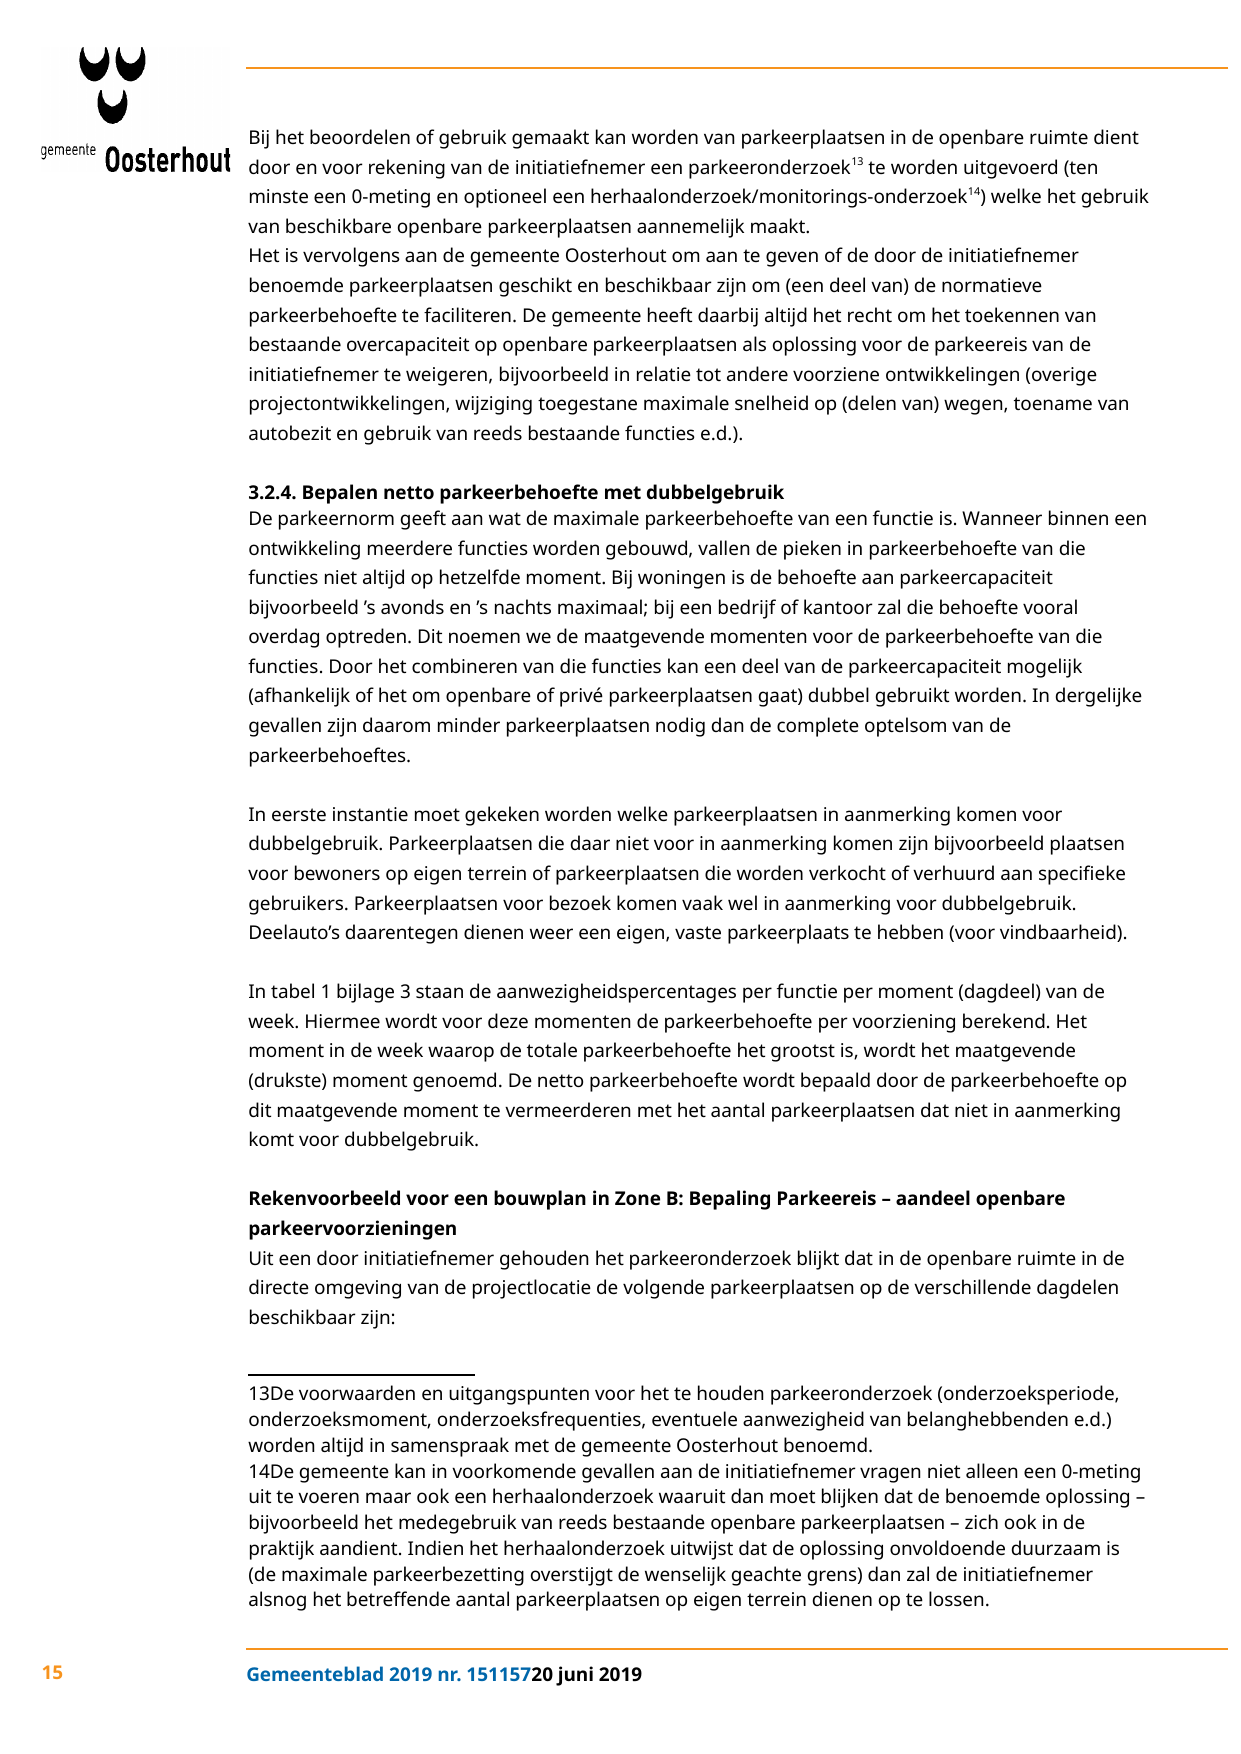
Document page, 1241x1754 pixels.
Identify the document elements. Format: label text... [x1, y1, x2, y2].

text In tabel 1 bijlage 3 staan de aanwezigheidspercentages per functie per moment (dagdeel) van de week. Hiermee wordt voor deze momenten de parkeerbehoefte per voorziening berekend. Het moment in de week waarop de totale parkeerbehoefte het grootst is, wordt het maatgevende (drukste) moment genoemd. De netto parkeerbehoefte wordt bepaald door de parkeerbehoefte op dit maatgevende moment te vermeerderen met het aantal parkeerplaatsen dat niet in aanmerking komt voor dubbelgebruik. [248, 978, 1152, 1152]
text In eerste instantie moet gekeken worden welke parkeerplaatsen in aanmerking komen voor dubbelgebruik. Parkeerplaatsen die daar niet voor in aanmerking komen zijn bijvoorbeeld plaatsen voor bewoners op eigen terrein of parkeerplaatsen die worden verkocht of verhuurd aan specifieke gebruikers. Parkeerplaatsen voor bezoek komen vaak wel in aanmerking voor dubbelgebruik. Deelauto’s daarentegen dienen weer een eigen, vaste parkeerplaats te hebben (voor vindbaarheid). [248, 801, 1152, 945]
text Bij het beoordelen of gebruik gemaakt kan worden van parkeerplaatsen in de openbare ruimte dient door en voor rekening van de initiatiefnemer een parkeeronderzoek te worden uitgevoerd (ten minste een 0-meting en optioneel een herhaalonderzoek/monitorings-onderzoek) welke het gebruik van beschikbare openbare parkeerplaatsen aannemelijk maakt. [248, 124, 1152, 239]
text Het is vervolgens aan de gemeente Oosterhout om aan te geven of de door de initiatiefnemer benoemde parkeerplaatsen geschikt en beschikbaar zijn om (een deel van) de normatieve parkeerbehoefte te faciliteren. De gemeente heeft daarbij altijd het recht om het toekennen van bestaande overcapaciteit op openbare parkeerplaatsen als oplossing voor de parkeereis van de initiatiefnemer te weigeren, bijvoorbeeld in relatie tot andere voorziene ontwikkelingen (overige projectontwikkelingen, wijziging toegestane maximale snelheid op (delen van) wegen, toename van autobezit en gebruik van reeds bestaande functies e.d.). [248, 243, 1152, 446]
text De parkeernorm geeft aan wat de maximale parkeerbehoefte van een functie is. Wanneer binnen een ontwikkeling meerdere functies worden gebouwd, vallen de pieken in parkeerbehoefte van die functies niet altijd op hetzelfde moment. Bij woningen is de behoefte aan parkeercapaciteit bijvoorbeeld ’s avonds en ’s nachts maximaal; bij een bedrijf of kantoor zal die behoefte vooral overdag optreden. Dit noemen we de maatgevende momenten voor de parkeerbehoefte van die functies. Door het combineren van die functies kan een deel van de parkeercapaciteit mogelijk (afhankelijk of het om openbare of privé parkeerplaatsen gaat) dubbel gebruikt worden. In dergelijke gevallen zijn daarom minder parkeerplaatsen nodig dan de complete optelsom van de parkeerbehoeftes. [248, 505, 1152, 767]
text De gemeente kan in voorkomende gevallen aan de initiatiefnemer vragen niet alleen een 0-meting uit te voeren maar ook een herhaalonderzoek waaruit dan moet blijken dat de benoemde oplossing – bijvoorbeeld het medegebruik van reeds bestaande openbare parkeerplaatsen – zich ook in de praktijk aandient. Indien het herhaalonderzoek uitwijst dat de oplossing onvoldoende duurzaam is (de maximale parkeerbezetting overstijgt de wenselijk geachte grens) dan zal de initiatiefnemer alsnog het betreffende aantal parkeerplaatsen op eigen terrein dienen op te lossen. [248, 1458, 1152, 1612]
text De voorwaarden en uitgangspunten voor het te houden parkeeronderzoek (onderzoeksperiode, onderzoeksmoment, onderzoeksfrequenties, eventuele aanwezigheid van belanghebbenden e.d.) worden altijd in samenspraak met de gemeente Oosterhout benoemd. [248, 1381, 1152, 1458]
picture [41, 47, 231, 172]
table_header Rekenvoorbeeld voor een bouwplan in Zone B: Bepaling Parkeereis – aandeel openbare parkeervoorzieningen Uit een door initiatiefnemer gehouden het parkeeronderzoek blijkt dat in de openbare ruimte in de directe omgeving van de projectlocatie de volgende parkeerplaatsen op de verschillende dagdelen beschikbaar zijn: [248, 1186, 1152, 1359]
text 3.2.4. Bepalen netto parkeerbehoefte met dubbelgebruik [248, 479, 1152, 505]
